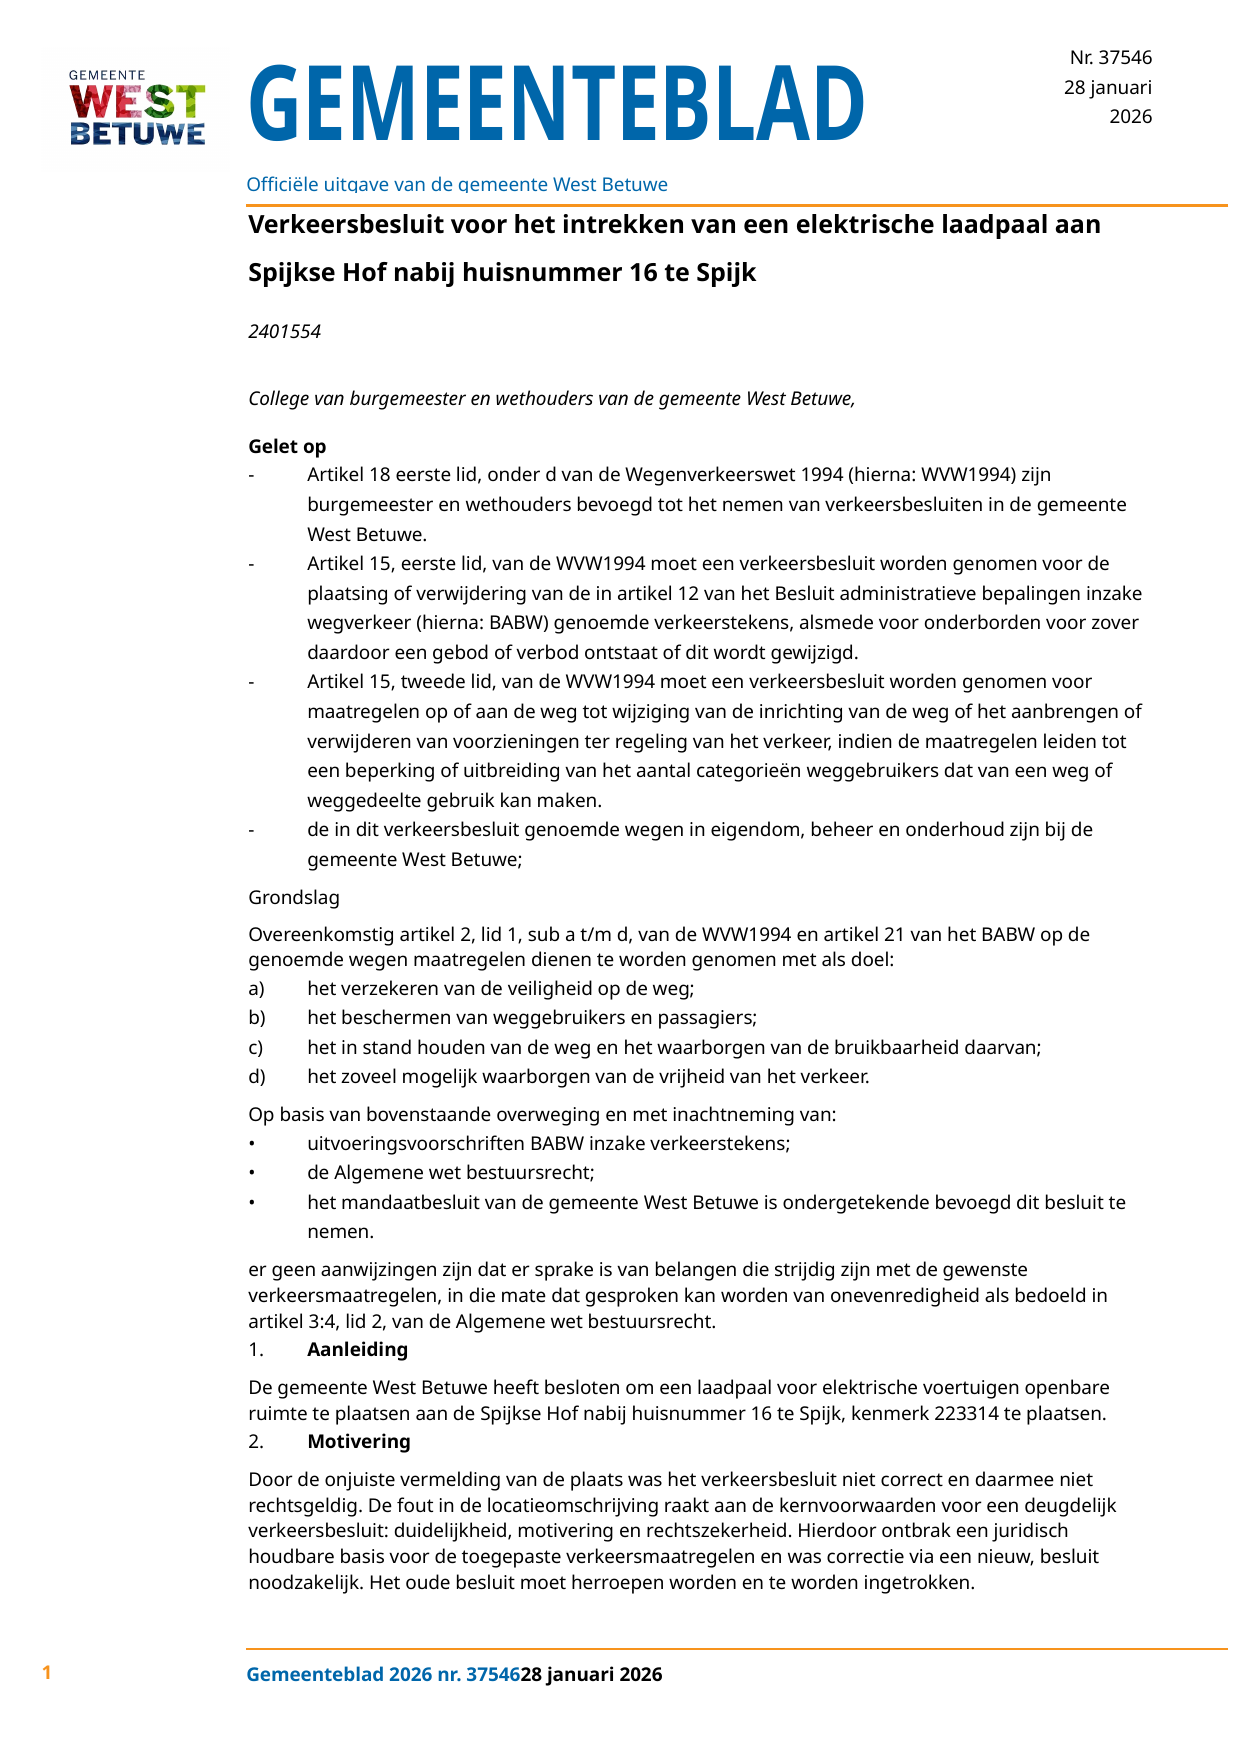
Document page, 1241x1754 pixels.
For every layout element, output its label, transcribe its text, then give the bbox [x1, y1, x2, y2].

list de in dit verkeersbesluit genoemde wegen in eigendom, beheer en onderhoud zijn bij de gemeente West Betuwe; [248, 817, 1152, 872]
list Artikel 15, eerste lid, van de WVW1994 moet een verkeersbesluit worden genomen voor de plaatsing of verwijdering van de in artikel 12 van het Besluit administratieve bepalingen inzake wegverkeer (hierna: BABW) genoemde verkeerstekens, alsmede voor onderborden voor zover daardoor een gebod of verbod ontstaat of dit wordt gewijzigd. [248, 550, 1152, 665]
text Gelet op [248, 433, 1152, 459]
list Aanleiding [248, 1336, 1152, 1362]
text Door de onjuiste vermelding van de plaats was het verkeersbesluit niet correct en daarmee niet rechtsgeldig. De fout in de locatieomschrijving raakt aan de kernvoorwaarden voor een deugdelijk verkeersbesluit: duidelijkheid, motivering en rechtszekerheid. Hierdoor ontbrak een juridisch houdbare basis voor de toegepaste verkeersmaatregelen en was correctie via een nieuw, besluit noodzakelijk. Het oude besluit moet herroepen worden en te worden ingetrokken. [248, 1466, 1152, 1595]
list het verzekeren van de veiligheid op de weg; [248, 975, 1152, 1001]
list Artikel 15, tweede lid, van de WVW1994 moet een verkeersbesluit worden genomen voor maatregelen op of aan de weg tot wijziging van de inrichting van de weg of het aanbrengen of verwijderen van voorzieningen ter regeling van het verkeer, indien de maatregelen leiden tot een beperking of uitbreiding van het aantal categorieën weggebruikers dat van een weg of weggedeelte gebruik kan maken. [248, 669, 1152, 813]
list de Algemene wet bestuursrecht; [248, 1159, 1152, 1185]
text Grondslag [248, 884, 1152, 910]
text er geen aanwijzingen zijn dat er sprake is van belangen die strijdig zijn met de gewenste verkeersmaatregelen, in die mate dat gesproken kan worden van onevenredigheid als bedoeld in artikel 3:4, lid 2, van de Algemene wet bestuursrecht. [248, 1256, 1152, 1334]
list het beschermen van weggebruikers en passagiers; [248, 1004, 1152, 1030]
text De gemeente West Betuwe heeft besloten om een laadpaal voor elektrische voertuigen openbare ruimte te plaatsen aan de Spijkse Hof nabij huisnummer 16 te Spijk, kenmerk 223314 te plaatsen. [248, 1374, 1152, 1426]
list het zoveel mogelijk waarborgen van de vrijheid van het verkeer. [248, 1063, 1152, 1089]
list uitvoeringsvoorschriften BABW inzake verkeerstekens; [248, 1130, 1152, 1156]
list het mandaatbesluit van de gemeente West Betuwe is ondergetekende bevoegd dit besluit te nemen. [248, 1189, 1152, 1244]
text College van burgemeester en wethouders van de gemeente West Betuwe, [248, 386, 1152, 411]
list het in stand houden van de weg en het waarborgen van de bruikbaarheid daarvan; [248, 1034, 1152, 1060]
list Artikel 18 eerste lid, onder d van de Wegenverkeerswet 1994 (hierna: WVW1994) zijn burgemeester en wethouders bevoegd tot het nemen van verkeersbesluiten in de gemeente West Betuwe. [248, 462, 1152, 546]
text Verkeersbesluit voor het intrekken van een elektrische laadpaal aan Spijkse Hof nabij huisnummer 16 te Spijk [248, 207, 1152, 288]
list Motivering [248, 1428, 1152, 1454]
picture [41, 47, 231, 172]
text Op basis van bovenstaande overweging en met inachtneming van: [248, 1101, 1152, 1127]
text Overeenkomstig artikel 2, lid 1, sub a t/m d, van de WVW1994 en artikel 21 van het BABW op de genoemde wegen maatregelen dienen te worden genomen met als doel: [248, 921, 1152, 972]
text 2401554 [248, 318, 1152, 344]
